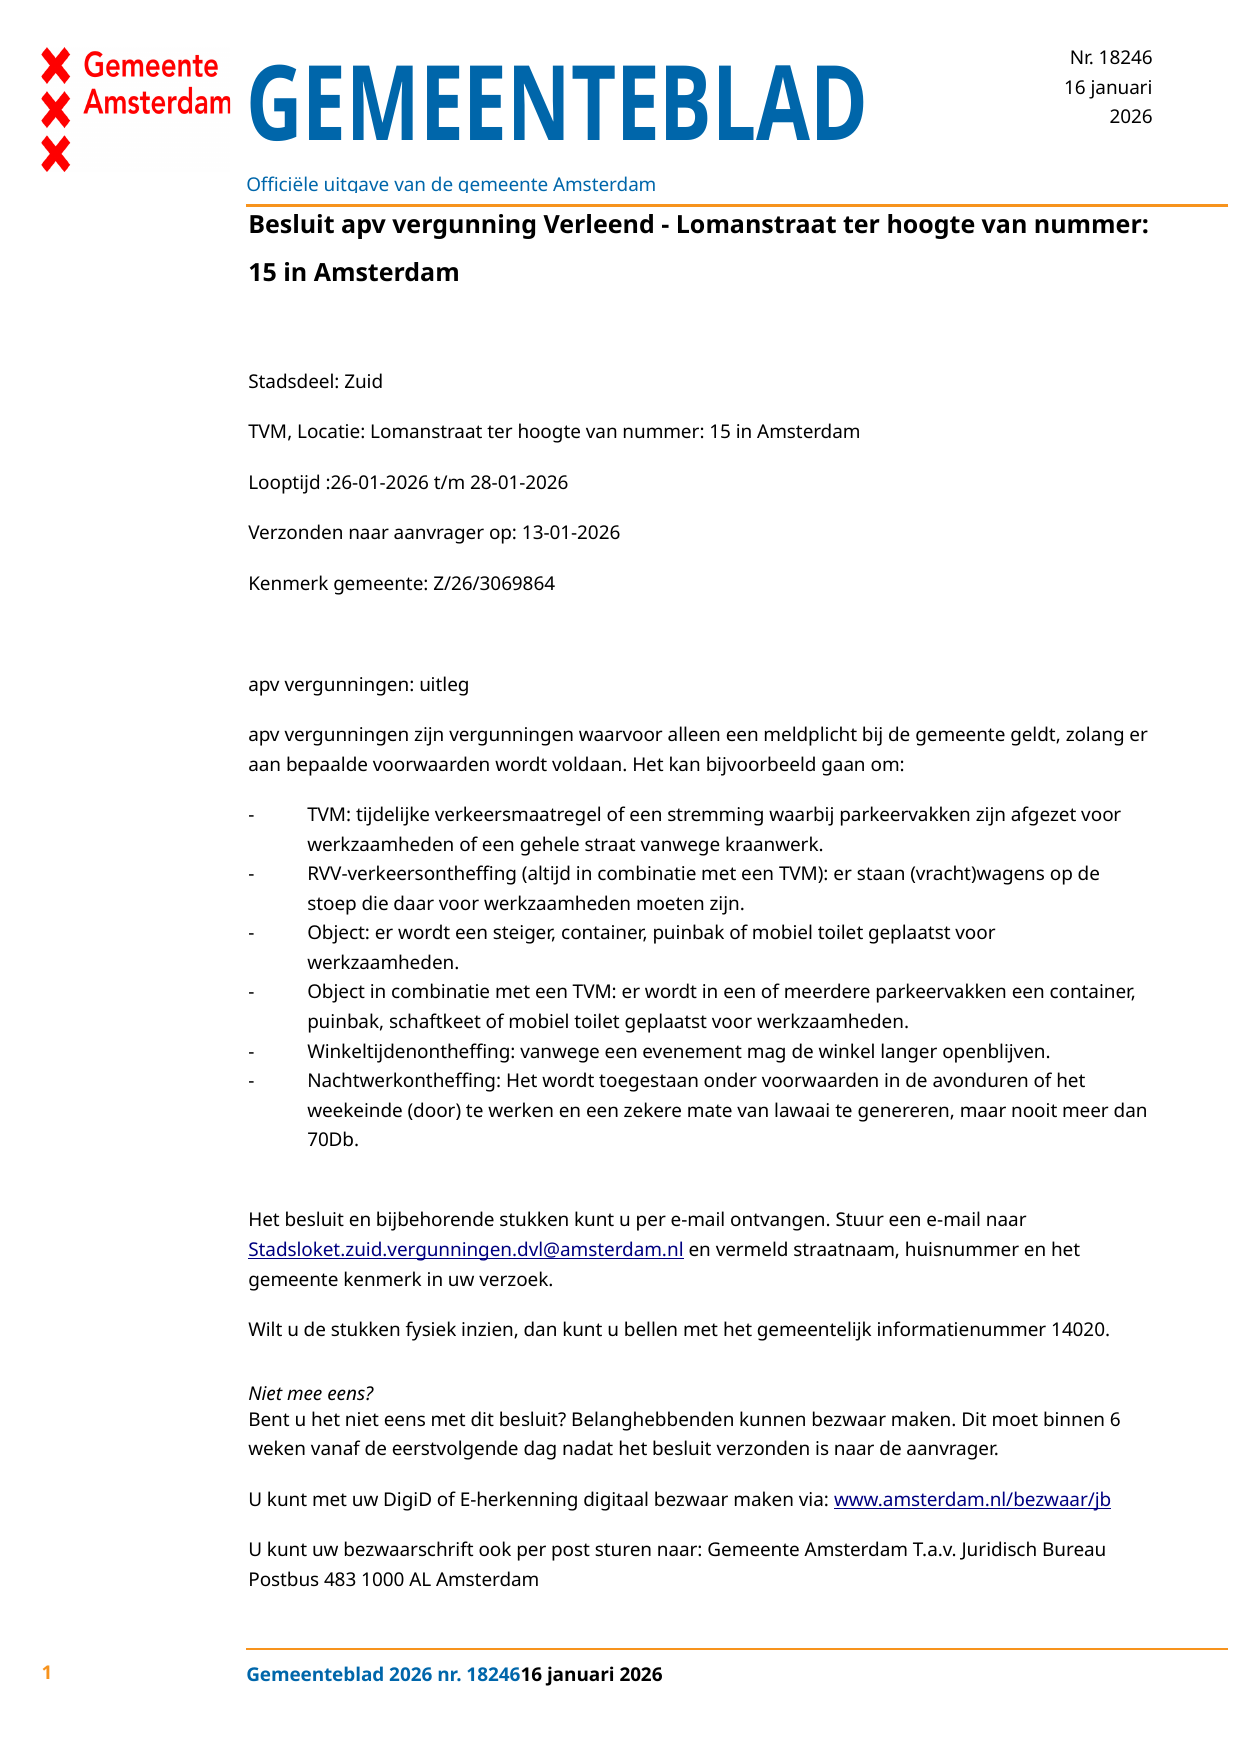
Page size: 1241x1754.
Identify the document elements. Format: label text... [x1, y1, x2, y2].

text Looptijd :26-01-2026 t/m 28-01-2026 [248, 469, 1152, 495]
text U kunt uw bezwaarschrift ook per post sturen naar: Gemeente Amsterdam T.a.v. Juridisch Bureau Postbus 483 1000 AL Amsterdam [248, 1536, 1152, 1592]
text Besluit apv vergunning Verleend - Lomanstraat ter hoogte van nummer: 15 in Amsterdam [248, 207, 1152, 288]
text Wilt u de stukken fysiek inzien, dan kunt u bellen met het gemeentelijk informatienummer 14020. [248, 1316, 1152, 1342]
text TVM, Locatie: Lomanstraat ter hoogte van nummer: 15 in Amsterdam [248, 419, 1152, 444]
text Bent u het niet eens met dit besluit? Belanghebbenden kunnen bezwaar maken. Dit moet binnen 6 weken vanaf de eerstvolgende dag nadat het besluit verzonden is naar de aanvrager. [248, 1406, 1152, 1461]
list Object in combinatie met een TVM: er wordt in een of meerdere parkeervakken een container, puinbak, schaftkeet of mobiel toilet geplaatst voor werkzaamheden. [248, 979, 1152, 1034]
list RVV-verkeersontheffing (altijd in combinatie met een TVM): er staan (vracht)wagens op de stoep die daar voor werkzaamheden moeten zijn. [248, 860, 1152, 916]
list Winkeltijdenontheffing: vanwege een evenement mag de winkel langer openblijven. [248, 1038, 1152, 1064]
list Nachtwerkontheffing: Het wordt toegestaan onder voorwaarden in de avonduren of het weekeinde (door) te werken en een zekere mate van lawaai te genereren, maar nooit meer dan 70Db. [248, 1067, 1152, 1152]
text Stadsdeel: Zuid [248, 368, 1152, 394]
text Verzonden naar aanvrager op: 13-01-2026 [248, 519, 1152, 545]
text apv vergunningen: uitleg [248, 671, 1152, 697]
text Het besluit en bijbehorende stukken kunt u per e-mail ontvangen. Stuur een e-mail naar Stadsloket.zuid.vergunningen.dvl@amsterdam.nl en vermeld straatnaam, huisnummer en het gemeente kenmerk in uw verzoek. [248, 1207, 1152, 1292]
picture [41, 47, 231, 172]
list Object: er wordt een steiger, container, puinbak of mobiel toilet geplaatst voor werkzaamheden. [248, 919, 1152, 975]
text apv vergunningen zijn vergunningen waarvoor alleen een meldplicht bij de gemeente geldt, zolang er aan bepaalde voorwaarden wordt voldaan. Het kan bijvoorbeeld gaan om: [248, 721, 1152, 777]
text Niet mee eens? [248, 1380, 1152, 1406]
list TVM: tijdelijke verkeersmaatregel of een stremming waarbij parkeervakken zijn afgezet voor werkzaamheden of een gehele straat vanwege kraanwerk. [248, 801, 1152, 857]
text U kunt met uw DigiD of E-herkenning digitaal bezwaar maken via: www.amsterdam.nl/bezwaar/jb [248, 1486, 1152, 1512]
text Kenmerk gemeente: Z/26/3069864 [248, 570, 1152, 596]
